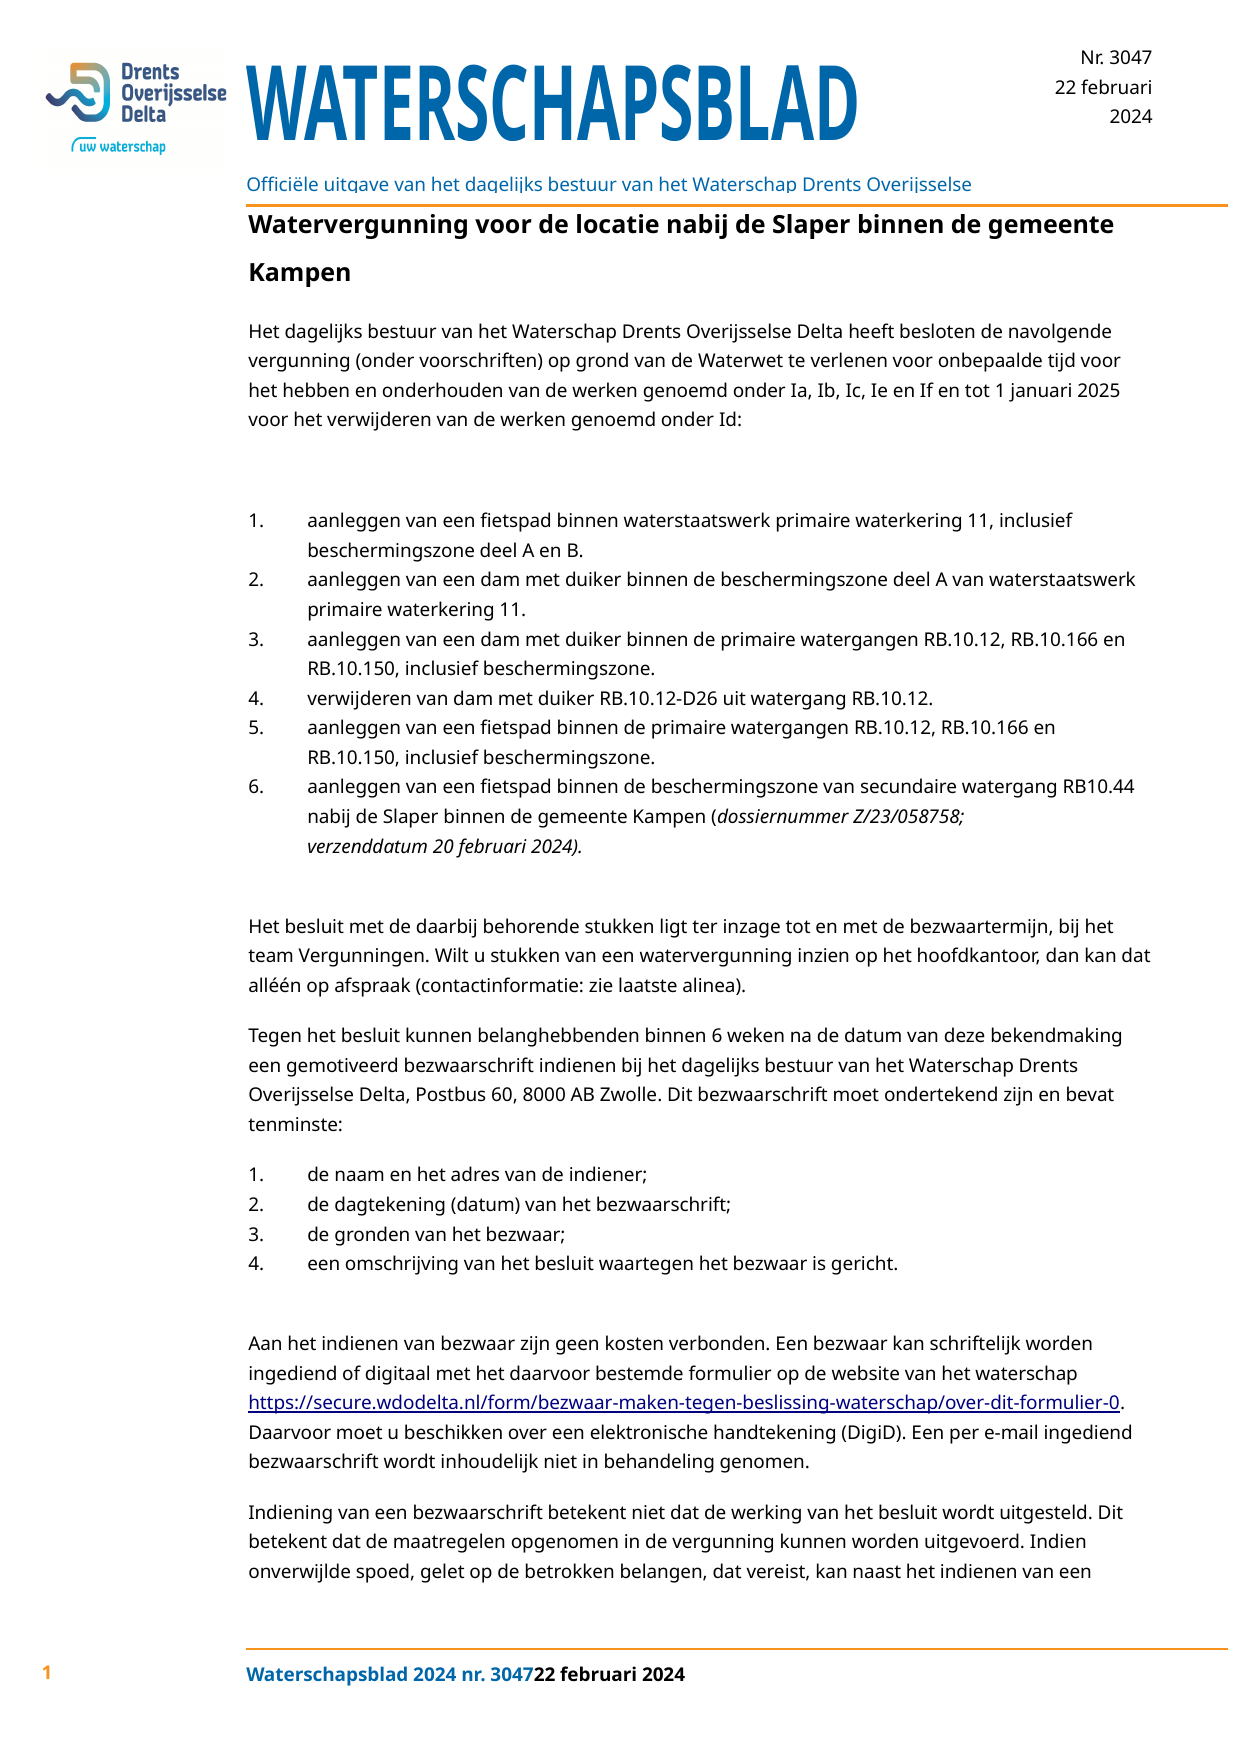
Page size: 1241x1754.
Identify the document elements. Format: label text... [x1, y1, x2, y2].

list aanleggen van een dam met duiker binnen de primaire watergangen RB.10.12, RB.10.166 en RB.10.150, inclusief beschermingszone. [248, 626, 1152, 681]
list aanleggen van een fietspad binnen waterstaatswerk primaire waterkering 11, inclusief beschermingszone deel A en B. [248, 507, 1152, 563]
list aanleggen van een fietspad binnen de beschermingszone van secundaire watergang RB10.44 [248, 774, 1152, 799]
text Tegen het besluit kunnen belanghebbenden binnen 6 weken na de datum van deze bekendmaking een gemotiveerd bezwaarschrift indienen bij het dagelijks bestuur van het Waterschap Drents Overijsselse Delta, Postbus 60, 8000 AB Zwolle. Dit bezwaarschrift moet ondertekend zijn en bevat tenminste: [248, 1022, 1152, 1137]
text Het dagelijks bestuur van het Waterschap Drents Overijsselse Delta heeft besloten de navolgende vergunning (onder voorschriften) op grond van de Waterwet te verlenen voor onbepaalde tijd voor het hebben en onderhouden van de werken genoemd onder Ia, Ib, Ic, Ie en If en tot 1 januari 2025 voor het verwijderen van de werken genoemd onder Id: [248, 318, 1152, 432]
list de dagtekening (datum) van het bezwaarschrift; [248, 1191, 1152, 1217]
list een omschrijving van het besluit waartegen het bezwaar is gericht. [248, 1250, 1152, 1276]
list de gronden van het bezwaar; [248, 1221, 1152, 1247]
list aanleggen van een fietspad binnen de primaire watergangen RB.10.12, RB.10.166 en RB.10.150, inclusief beschermingszone. [248, 714, 1152, 770]
list nabij de Slaper binnen de gemeente Kampen (dossiernummer Z/23/058758; [248, 803, 1152, 829]
text Watervergunning voor de locatie nabij de Slaper binnen de gemeente Kampen [248, 207, 1152, 288]
list verzenddatum 20 februari 2024). [248, 833, 1152, 859]
picture [41, 47, 231, 172]
list aanleggen van een dam met duiker binnen de beschermingszone deel A van waterstaatswerk primaire waterkering 11. [248, 567, 1152, 622]
list de naam en het adres van de indiener; [248, 1162, 1152, 1187]
text Aan het indienen van bezwaar zijn geen kosten verbonden. Een bezwaar kan schriftelijk worden ingediend of digitaal met het daarvoor bestemde formulier op de website van het waterschap https://secure.wdodelta.nl/form/bezwaar-maken-tegen-beslissing-waterschap/over-dit-formulier-0. Daarvoor moet u beschikken over een elektronische handtekening (DigiD). Een per e-mail ingediend bezwaarschrift wordt inhoudelijk niet in behandeling genomen. [248, 1330, 1152, 1474]
text Indiening van een bezwaarschrift betekent niet dat de werking van het besluit wordt uitgesteld. Dit betekent dat de maatregelen opgenomen in de vergunning kunnen worden uitgevoerd. Indien onverwijlde spoed, gelet op de betrokken belangen, dat vereist, kan naast het indienen van een [248, 1499, 1152, 1584]
list verwijderen van dam met duiker RB.10.12-D26 uit watergang RB.10.12. [248, 685, 1152, 711]
text Het besluit met de daarbij behorende stukken ligt ter inzage tot en met de bezwaartermijn, bij het team Vergunningen. Wilt u stukken van een watervergunning inzien op het hoofdkantoor, dan kan dat alléén op afspraak (contactinformatie: zie laatste alinea). [248, 913, 1152, 998]
